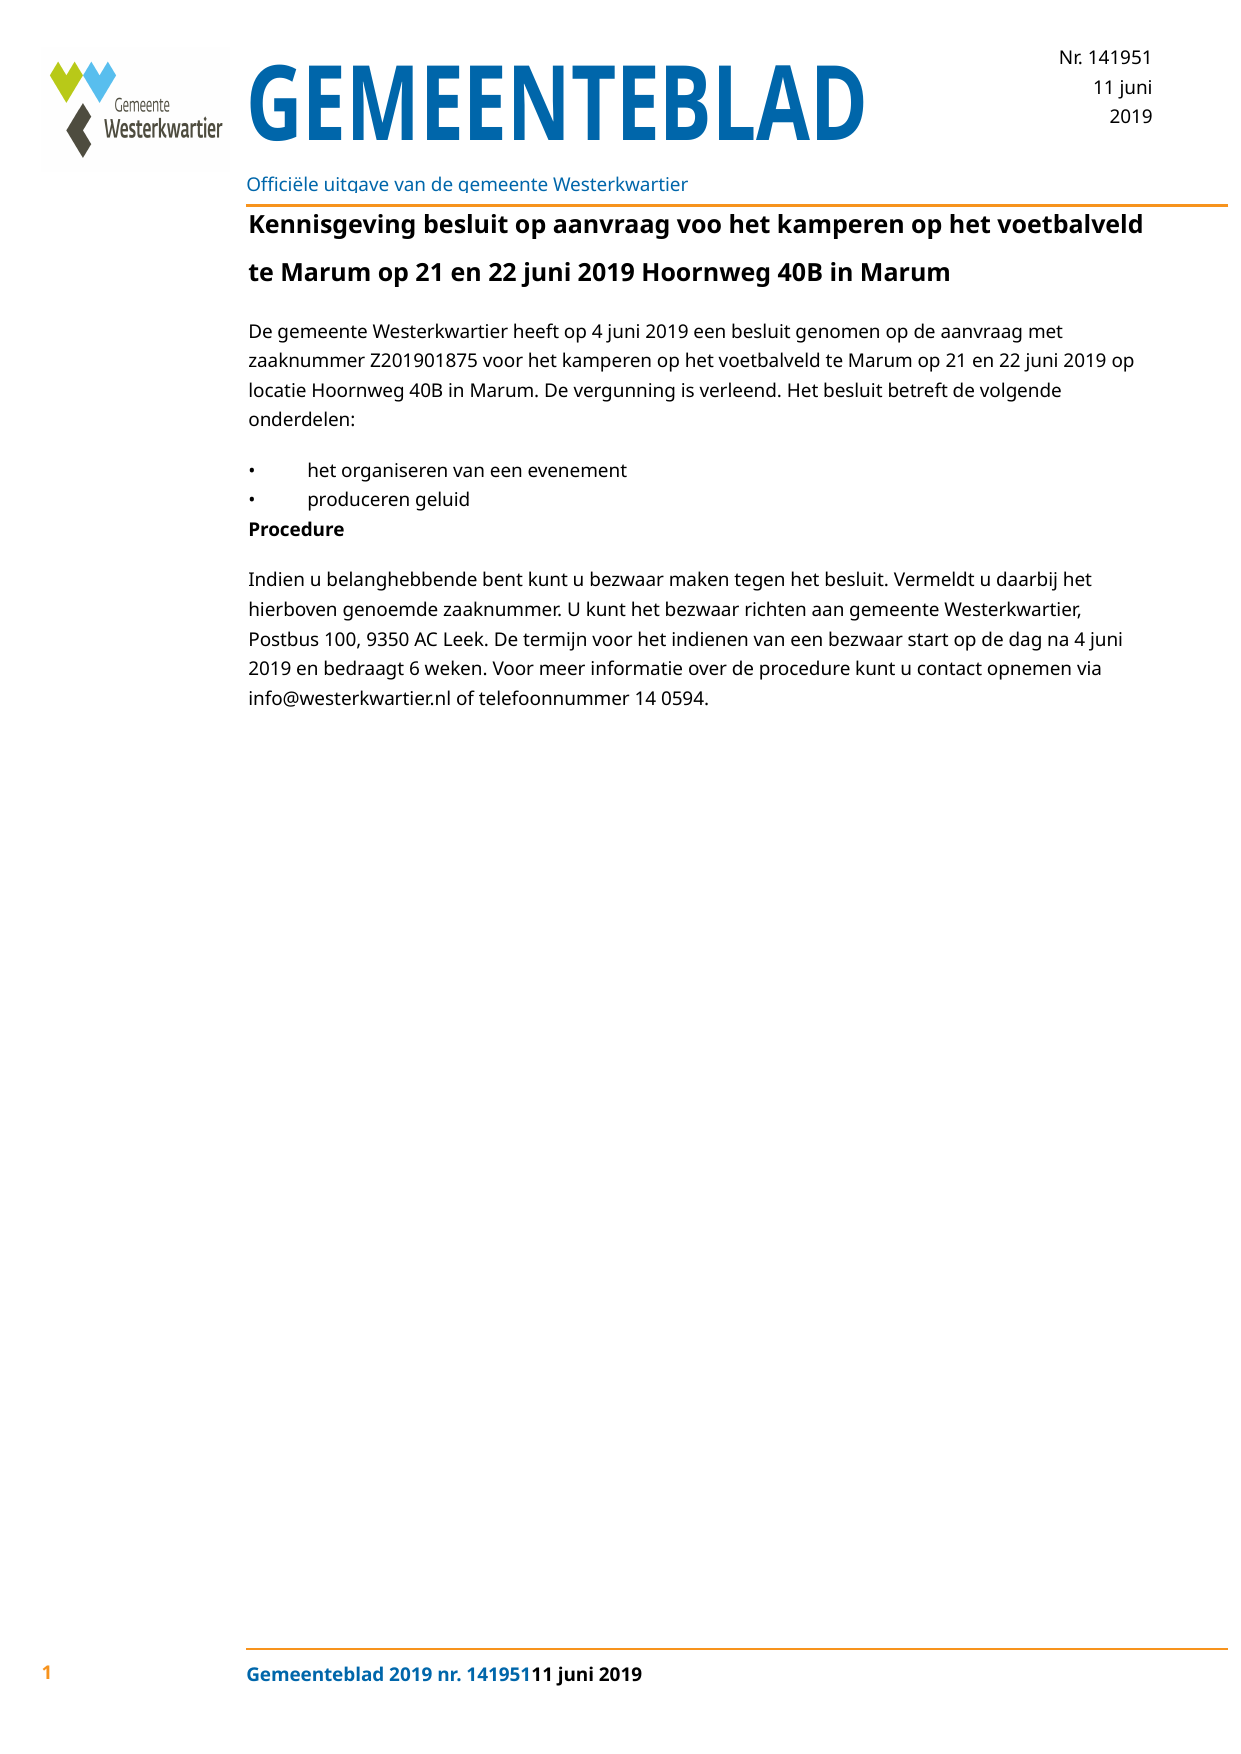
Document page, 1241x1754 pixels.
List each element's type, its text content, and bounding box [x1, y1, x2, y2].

list het organiseren van een evenement [248, 457, 1152, 483]
picture [41, 47, 231, 172]
text Kennisgeving besluit op aanvraag voo het kamperen op het voetbalveld te Marum op 21 en 22 juni 2019 Hoornweg 40B in Marum [248, 207, 1152, 288]
text Procedure [248, 516, 1152, 542]
text De gemeente Westerkwartier heeft op 4 juni 2019 een besluit genomen op de aanvraag met zaaknummer Z201901875 voor het kamperen op het voetbalveld te Marum op 21 en 22 juni 2019 op locatie Hoornweg 40B in Marum. De vergunning is verleend. Het besluit betreft de volgende onderdelen: [248, 318, 1152, 432]
text Indien u belanghebbende bent kunt u bezwaar maken tegen het besluit. Vermeldt u daarbij het hierboven genoemde zaaknummer. U kunt het bezwaar richten aan gemeente Westerkwartier, Postbus 100, 9350 AC Leek. De termijn voor het indienen van een bezwaar start op de dag na 4 juni 2019 en bedraagt 6 weken. Voor meer informatie over de procedure kunt u contact opnemen via info@westerkwartier.nl of telefoonnummer 14 0594. [248, 567, 1152, 711]
list produceren geluid [248, 487, 1152, 512]
